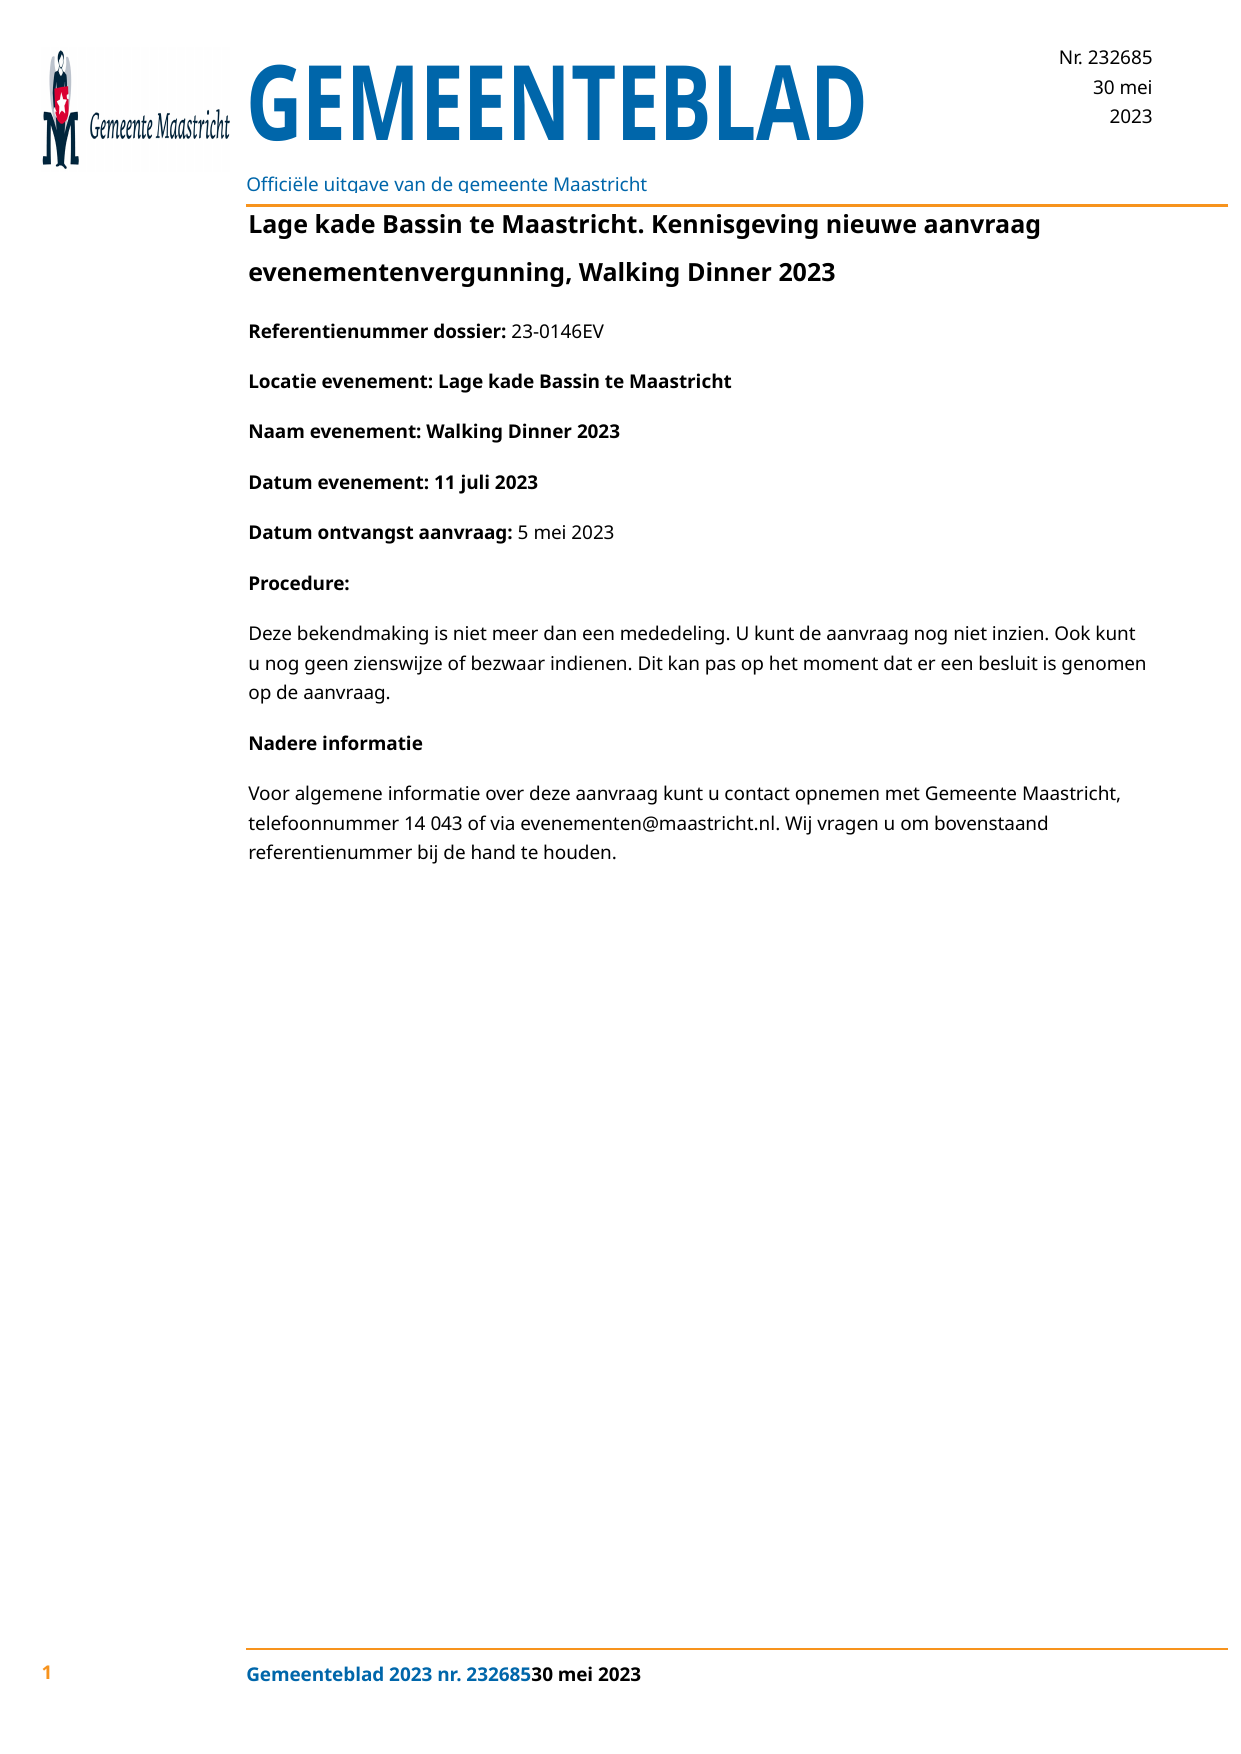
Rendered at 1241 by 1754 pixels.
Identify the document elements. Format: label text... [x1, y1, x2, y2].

picture [41, 47, 231, 172]
text Lage kade Bassin te Maastricht. Kennisgeving nieuwe aanvraag evenementenvergunning, Walking Dinner 2023 [248, 207, 1152, 288]
text Datum ontvangst aanvraag: 5 mei 2023 [248, 519, 1152, 545]
text Voor algemene informatie over deze aanvraag kunt u contact opnemen met Gemeente Maastricht, telefoonnummer 14 043 of via evenementen@maastricht.nl. Wij vragen u om bovenstaand referentienummer bij de hand te houden. [248, 780, 1152, 865]
text Procedure: [248, 570, 1152, 596]
text Deze bekendmaking is niet meer dan een mededeling. U kunt de aanvraag nog niet inzien. Ook kunt u nog geen zienswijze of bezwaar indienen. Dit kan pas op het moment dat er een besluit is genomen op de aanvraag. [248, 620, 1152, 705]
text Datum evenement: 11 juli 2023 [248, 469, 1152, 495]
text Locatie evenement: Lage kade Bassin te Maastricht [248, 368, 1152, 394]
text Referentienummer dossier: 23-0146EV [248, 318, 1152, 344]
text Naam evenement: Walking Dinner 2023 [248, 419, 1152, 444]
text Nadere informatie [248, 730, 1152, 756]
